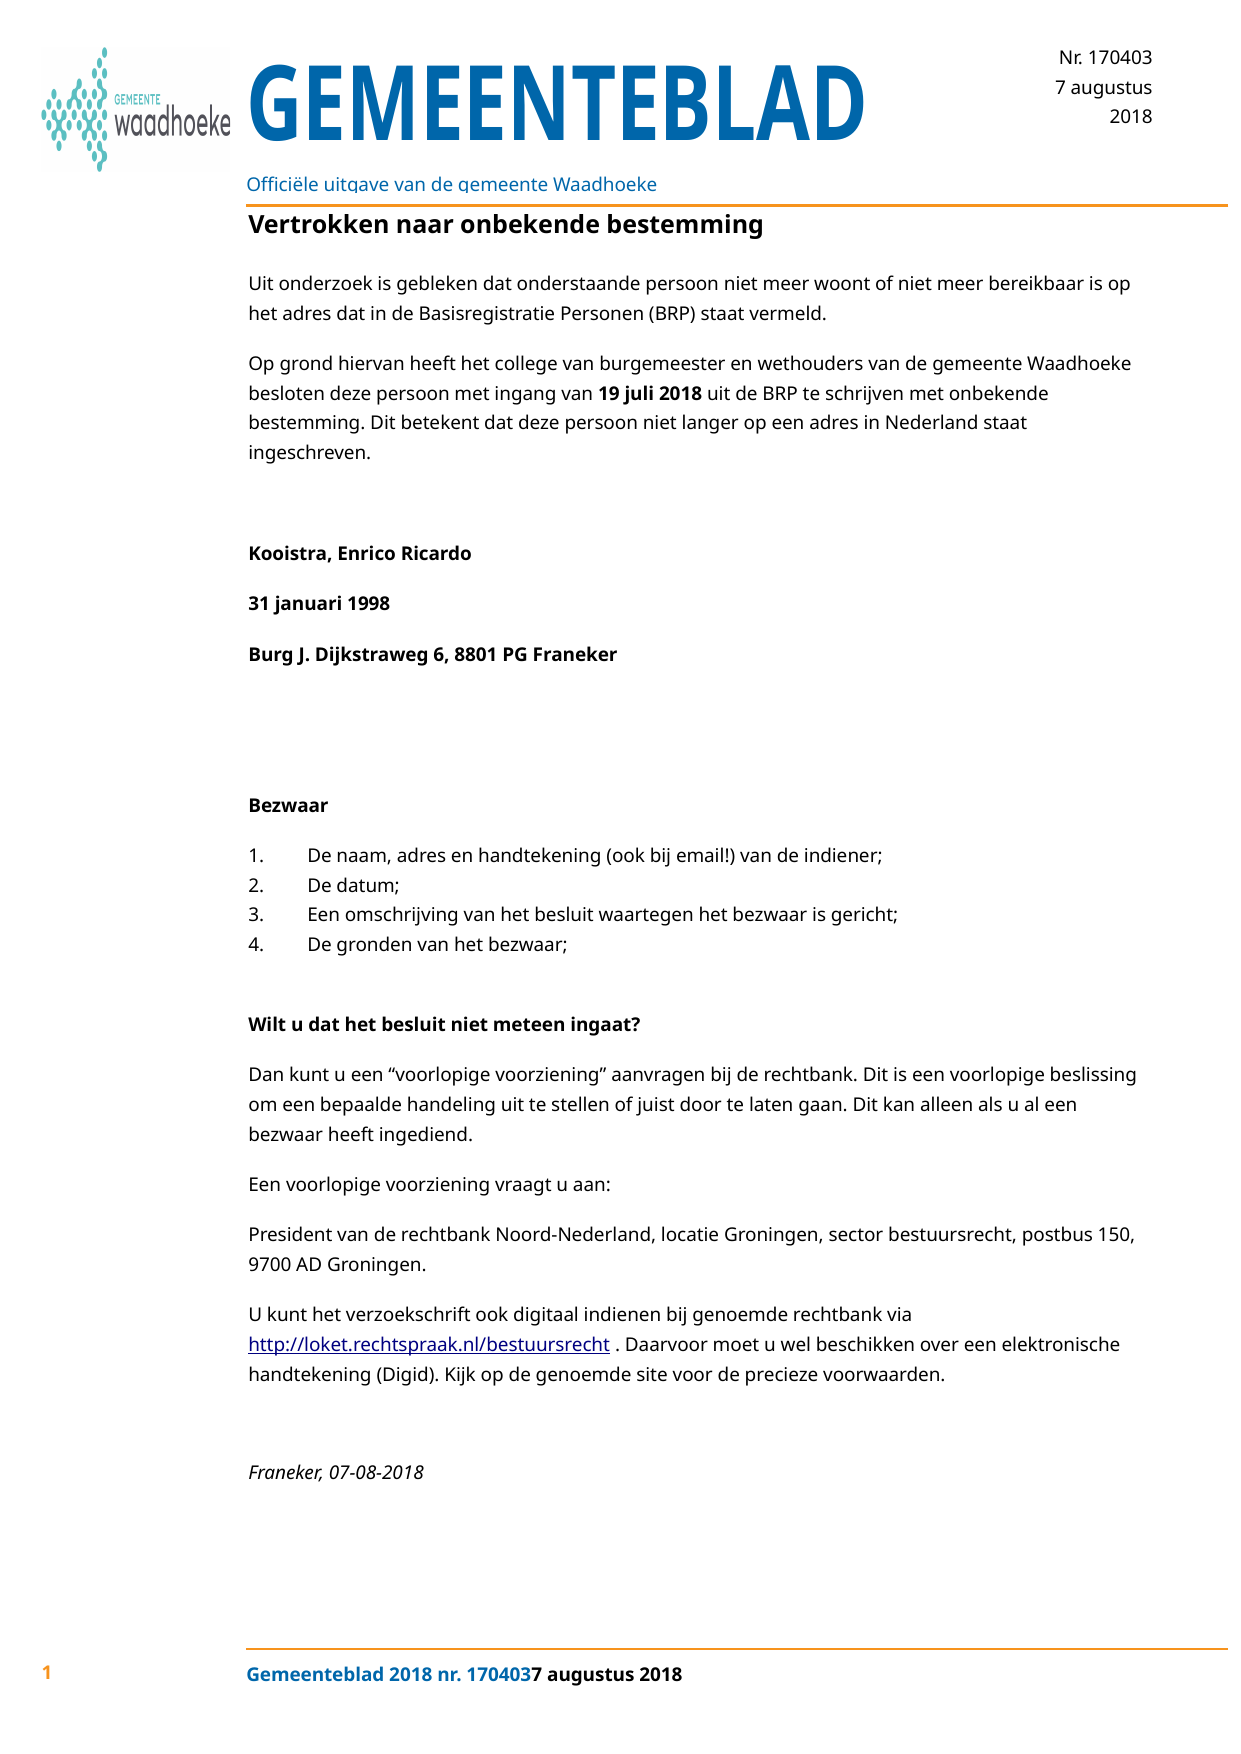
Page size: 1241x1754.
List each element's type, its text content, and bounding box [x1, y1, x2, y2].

list Een omschrijving van het besluit waartegen het bezwaar is gericht; [248, 902, 1152, 927]
text Wilt u dat het besluit niet meteen ingaat? [248, 1011, 1152, 1037]
text Een voorlopige voorziening vraagt u aan: [248, 1171, 1152, 1197]
text Bezwaar [248, 792, 1152, 818]
list De naam, adres en handtekening (ook bij email!) van de indiener; [248, 842, 1152, 868]
text Kooistra, Enrico Ricardo [248, 540, 1152, 566]
text 31 januari 1998 [248, 590, 1152, 616]
text President van de rechtbank Noord-Nederland, locatie Groningen, sector bestuursrecht, postbus 150, 9700 AD Groningen. [248, 1222, 1152, 1277]
text Franeker, 07-08-2018 [248, 1459, 1152, 1485]
text Dan kunt u een “voorlopige voorziening” aanvragen bij de rechtbank. Dit is een voorlopige beslissing om een bepaalde handeling uit te stellen of juist door te laten gaan. Dit kan alleen als u al een bezwaar heeft ingediend. [248, 1062, 1152, 1146]
list De datum; [248, 872, 1152, 898]
picture [41, 47, 231, 172]
text Op grond hiervan heeft het college van burgemeester en wethouders van de gemeente Waadhoeke besloten deze persoon met ingang van 19 juli 2018 uit de BRP te schrijven met onbekende bestemming. Dit betekent dat deze persoon niet langer op een adres in Nederland staat ingeschreven. [248, 350, 1152, 465]
text Uit onderzoek is gebleken dat onderstaande persoon niet meer woont of niet meer bereikbaar is op het adres dat in de Basisregistratie Personen (BRP) staat vermeld. [248, 270, 1152, 326]
text U kunt het verzoekschrift ook digitaal indienen bij genoemde rechtbank via http://loket.rechtspraak.nl/bestuursrecht . Daarvoor moet u wel beschikken over een elektronische handtekening (Digid). Kijk op de genoemde site voor de precieze voorwaarden. [248, 1302, 1152, 1386]
text Vertrokken naar onbekende bestemming [248, 207, 1152, 241]
list De gronden van het bezwaar; [248, 931, 1152, 957]
text Burg J. Dijkstraweg 6, 8801 PG Franeker [248, 641, 1152, 666]
